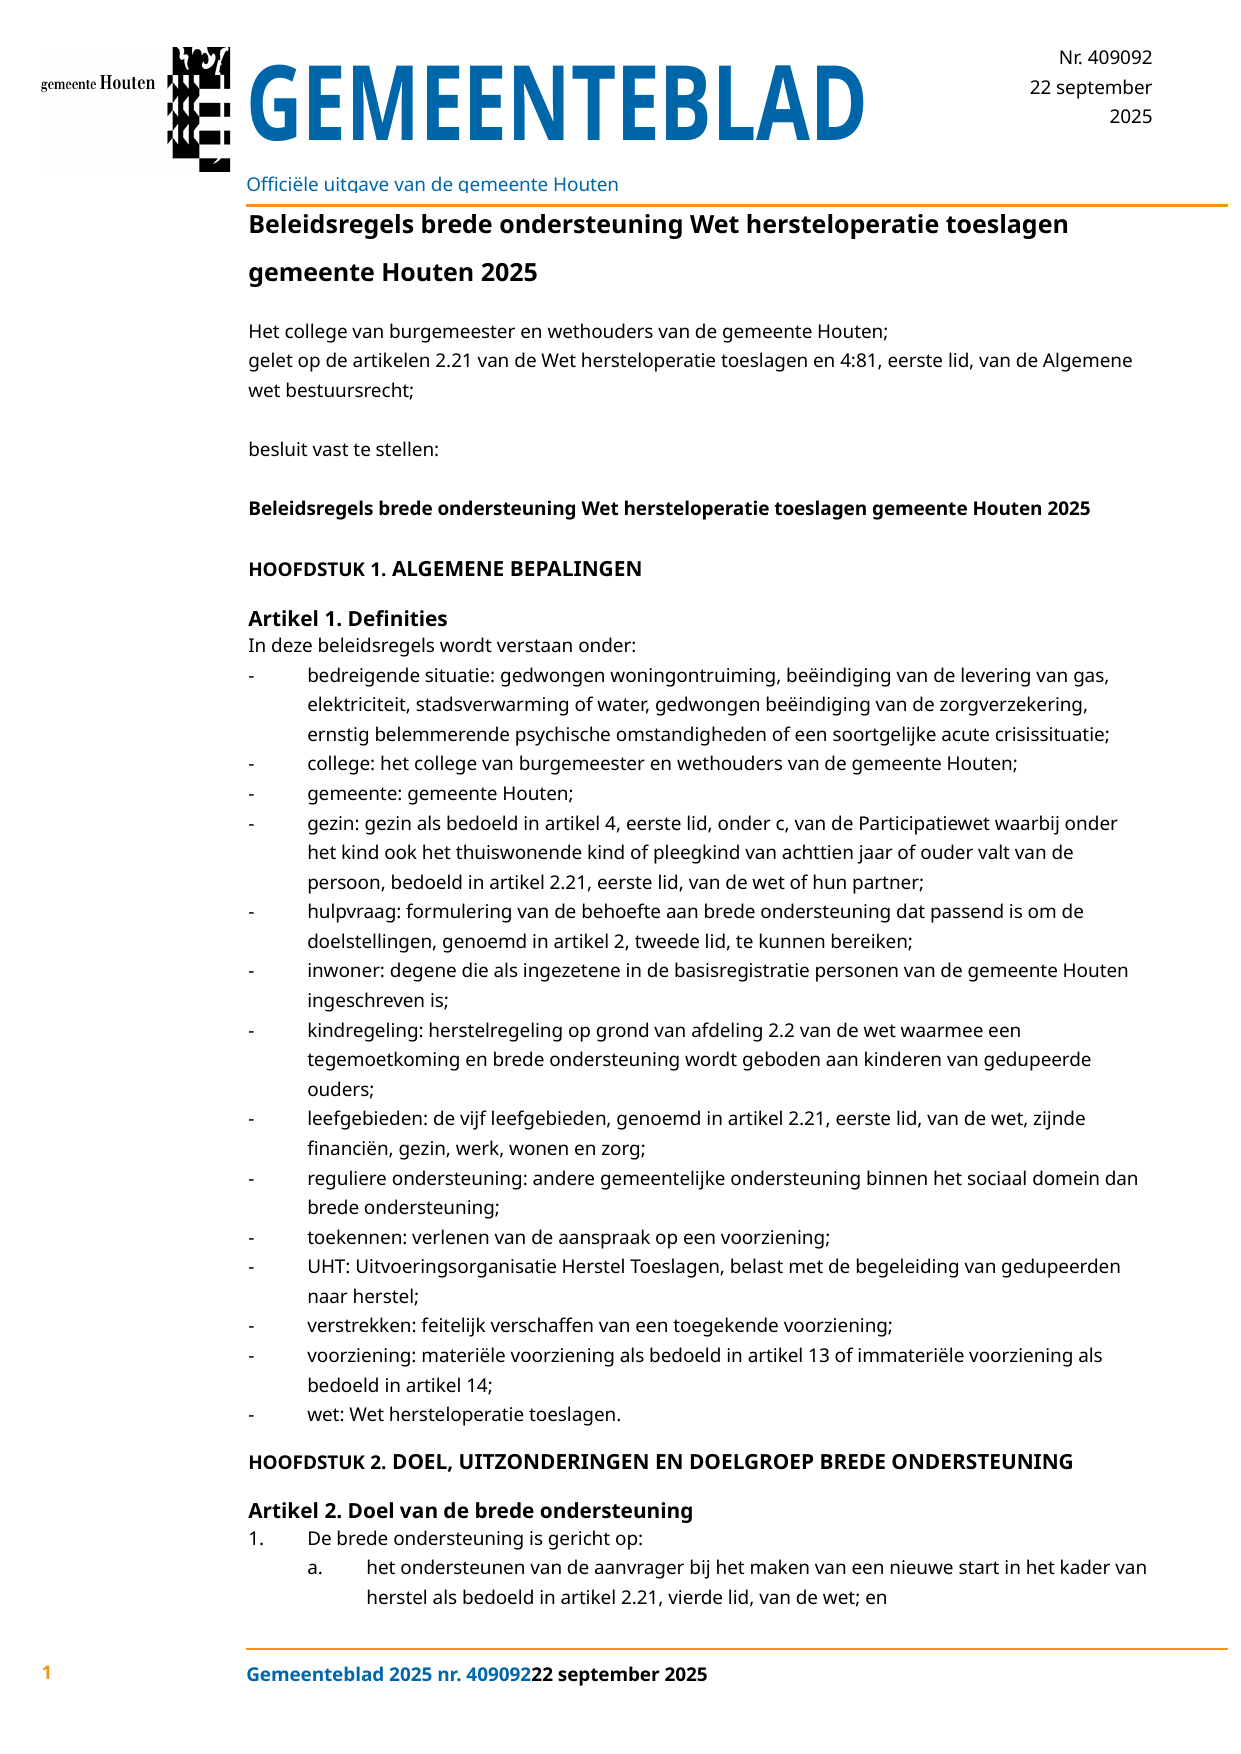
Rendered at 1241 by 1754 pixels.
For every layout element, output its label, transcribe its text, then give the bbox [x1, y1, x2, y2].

list hulpvraag: formulering van de behoefte aan brede ondersteuning dat passend is om de doelstellingen, genoemd in artikel 2, tweede lid, te kunnen bereiken; [248, 898, 1152, 954]
list gemeente: gemeente Houten; [248, 780, 1152, 806]
text Beleidsregels brede ondersteuning Wet hersteloperatie toeslagen gemeente Houten 2025 [248, 207, 1152, 288]
text Het college van burgemeester en wethouders van de gemeente Houten; [248, 318, 1152, 344]
list leefgebieden: de vijf leefgebieden, genoemd in artikel 2.21, eerste lid, van de wet, zijnde financiën, gezin, werk, wonen en zorg; [248, 1106, 1152, 1161]
list De brede ondersteuning is gericht op: [248, 1525, 1152, 1551]
list toekennen: verlenen van de aanspraak op een voorziening; [248, 1224, 1152, 1250]
list kindregeling: herstelregeling op grond van afdeling 2.2 van de wet waarmee een tegemoetkoming en brede ondersteuning wordt geboden aan kinderen van gedupeerde ouders; [248, 1017, 1152, 1102]
text besluit vast te stellen: [248, 436, 1152, 462]
list het ondersteunen van de aanvrager bij het maken van een nieuwe start in het kader van herstel als bedoeld in artikel 2.21, vierde lid, van de wet; en [307, 1554, 1152, 1610]
text Artikel 1. Definities [248, 604, 1152, 632]
list inwoner: degene die als ingezetene in de basisregistratie personen van de gemeente Houten ingeschreven is; [248, 958, 1152, 1013]
text HOOFDSTUK 1. ALGEMENE BEPALINGEN [248, 554, 1152, 583]
list UHT: Uitvoeringsorganisatie Herstel Toeslagen, belast met de begeleiding van gedupeerden naar herstel; [248, 1253, 1152, 1309]
text Artikel 2. Doel van de brede ondersteuning [248, 1496, 1152, 1525]
text In deze beleidsregels wordt verstaan onder: [248, 632, 1152, 658]
text gelet op de artikelen 2.21 van de Wet hersteloperatie toeslagen en 4:81, eerste lid, van de Algemene wet bestuursrecht; [248, 347, 1152, 403]
list reguliere ondersteuning: andere gemeentelijke ondersteuning binnen het sociaal domein dan brede ondersteuning; [248, 1165, 1152, 1220]
list college: het college van burgemeester en wethouders van de gemeente Houten; [248, 751, 1152, 776]
list gezin: gezin als bedoeld in artikel 4, eerste lid, onder c, van de Participatiewet waarbij onder het kind ook het thuiswonende kind of pleegkind van achttien jaar of ouder valt van de persoon, bedoeld in artikel 2.21, eerste lid, van de wet of hun partner; [248, 810, 1152, 895]
list wet: Wet hersteloperatie toeslagen. [248, 1401, 1152, 1427]
text HOOFDSTUK 2. DOEL, UITZONDERINGEN EN DOELGROEP BREDE ONDERSTEUNING [248, 1447, 1152, 1476]
text Beleidsregels brede ondersteuning Wet hersteloperatie toeslagen gemeente Houten 2025 [248, 495, 1152, 521]
list bedreigende situatie: gedwongen woningontruiming, beëindiging van de levering van gas, elektriciteit, stadsverwarming of water, gedwongen beëindiging van de zorgverzekering, ernstig belemmerende psychische omstandigheden of een soortgelijke acute crisissituatie; [248, 662, 1152, 747]
list voorziening: materiële voorziening als bedoeld in artikel 13 of immateriële voorziening als bedoeld in artikel 14; [248, 1342, 1152, 1398]
list verstrekken: feitelijk verschaffen van een toegekende voorziening; [248, 1313, 1152, 1338]
picture [41, 47, 231, 172]
